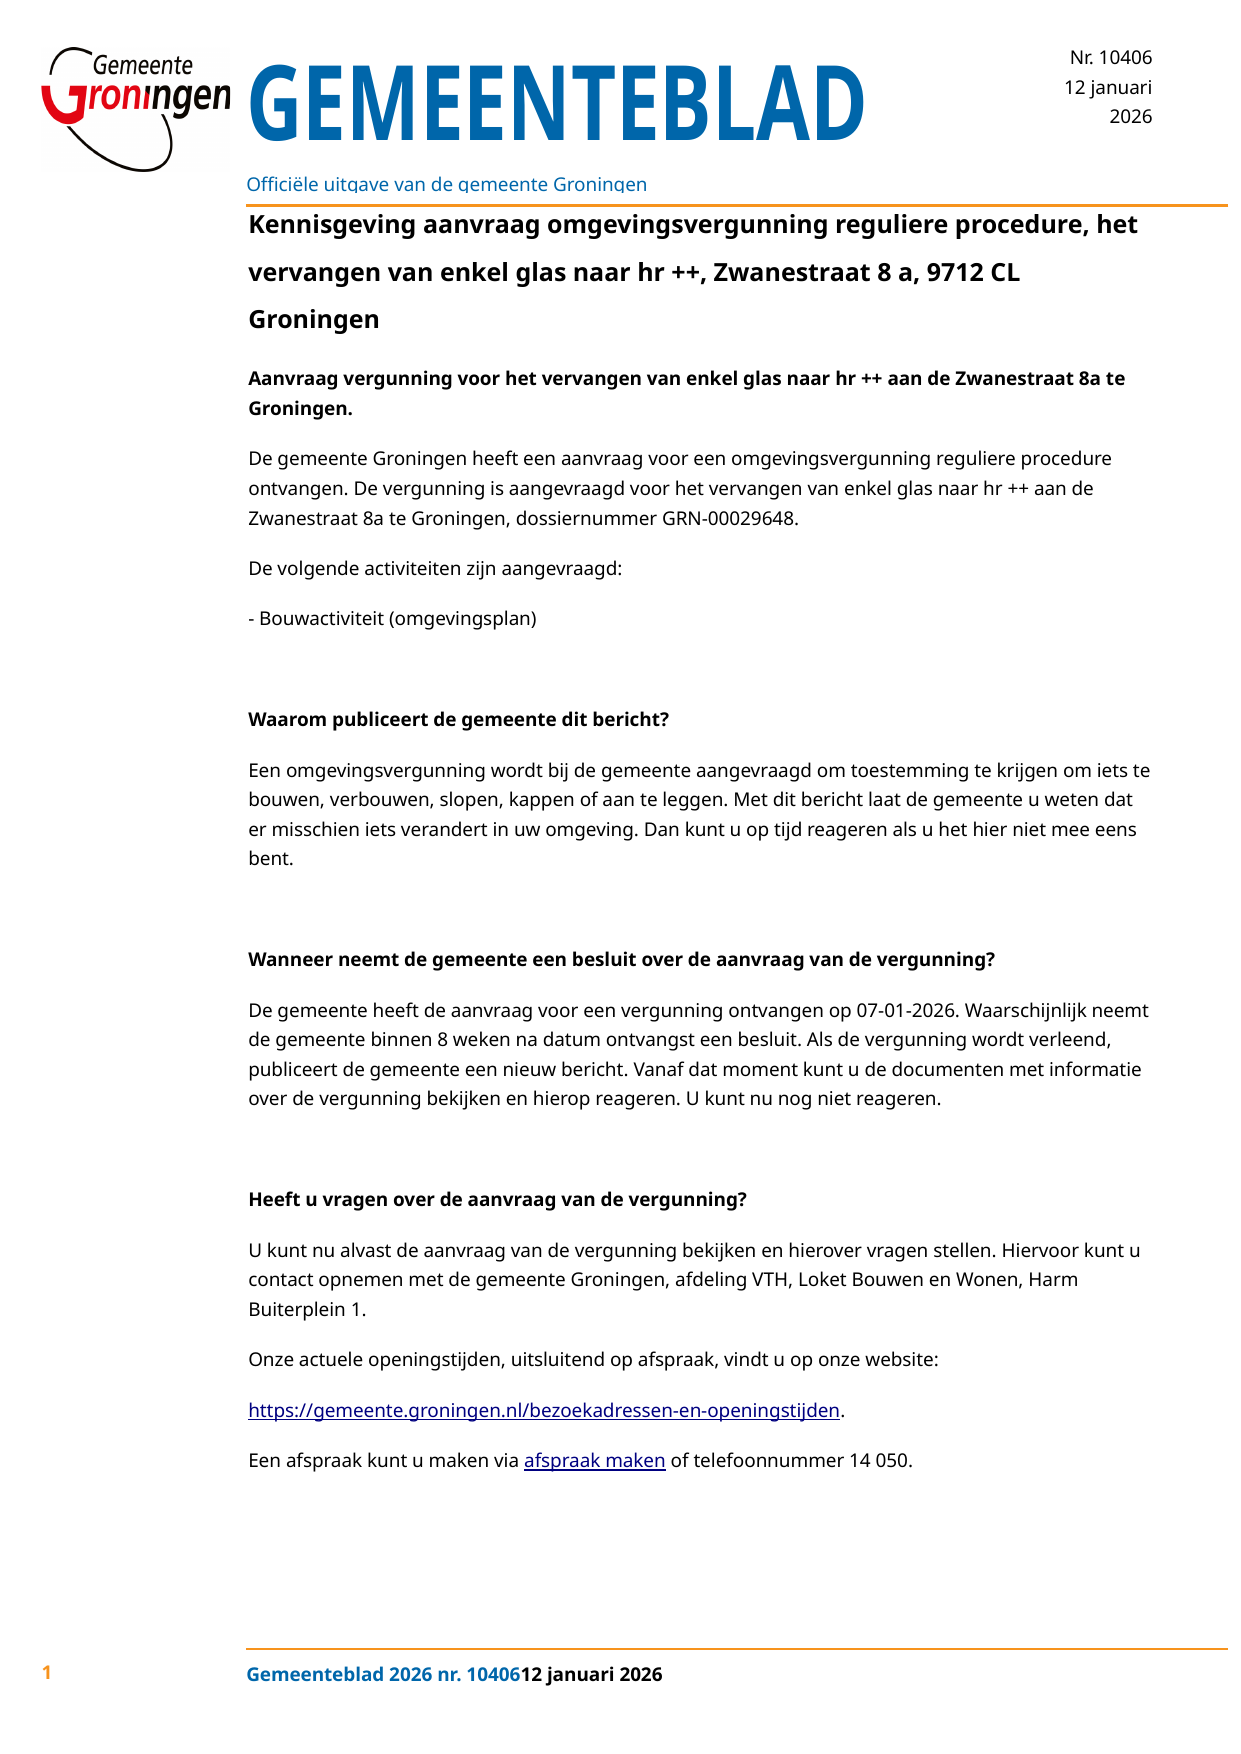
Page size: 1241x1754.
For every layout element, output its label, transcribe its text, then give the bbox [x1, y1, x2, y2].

text De gemeente Groningen heeft een aanvraag voor een omgevingsvergunning reguliere procedure ontvangen. De vergunning is aangevraagd voor het vervangen van enkel glas naar hr ++ aan de Zwanestraat 8a te Groningen, dossiernummer GRN-00029648. [248, 446, 1152, 530]
text Waarom publiceert de gemeente dit bericht? [248, 706, 1152, 732]
text Onze actuele openingstijden, uitsluitend op afspraak, vindt u op onze website: [248, 1346, 1152, 1372]
text Wanneer neemt de gemeente een besluit over de aanvraag van de vergunning? [248, 946, 1152, 972]
text Heeft u vragen over de aanvraag van de vergunning? [248, 1186, 1152, 1212]
text Kennisgeving aanvraag omgevingsvergunning reguliere procedure, het vervangen van enkel glas naar hr ++, Zwanestraat 8 a, 9712 CL Groningen [248, 207, 1152, 336]
text Een omgevingsvergunning wordt bij de gemeente aangevraagd om toestemming te krijgen om iets te bouwen, verbouwen, slopen, kappen of aan te leggen. Met dit bericht laat de gemeente u weten dat er misschien iets verandert in uw omgeving. Dan kunt u op tijd reageren als u het hier niet mee eens bent. [248, 757, 1152, 871]
text De gemeente heeft de aanvraag voor een vergunning ontvangen op 07-01-2026. Waarschijnlijk neemt de gemeente binnen 8 weken na datum ontvangst een besluit. Als de vergunning wordt verleend, publiceert de gemeente een nieuw bericht. Vanaf dat moment kunt u de documenten met informatie over de vergunning bekijken en hierop reageren. U kunt nu nog niet reageren. [248, 997, 1152, 1111]
picture [41, 47, 231, 172]
text Een afspraak kunt u maken via afspraak maken of telefoonnummer 14 050. [248, 1447, 1152, 1473]
text U kunt nu alvast de aanvraag van de vergunning bekijken en hierover vragen stellen. Hiervoor kunt u contact opnemen met de gemeente Groningen, afdeling VTH, Loket Bouwen en Wonen, Harm Buiterplein 1. [248, 1237, 1152, 1322]
text - Bouwactiviteit (omgevingsplan) [248, 606, 1152, 631]
text Aanvraag vergunning voor het vervangen van enkel glas naar hr ++ aan de Zwanestraat 8a te Groningen. [248, 366, 1152, 421]
text https://gemeente.groningen.nl/bezoekadressen-en-openingstijden. [248, 1397, 1152, 1422]
text De volgende activiteiten zijn aangevraagd: [248, 555, 1152, 581]
